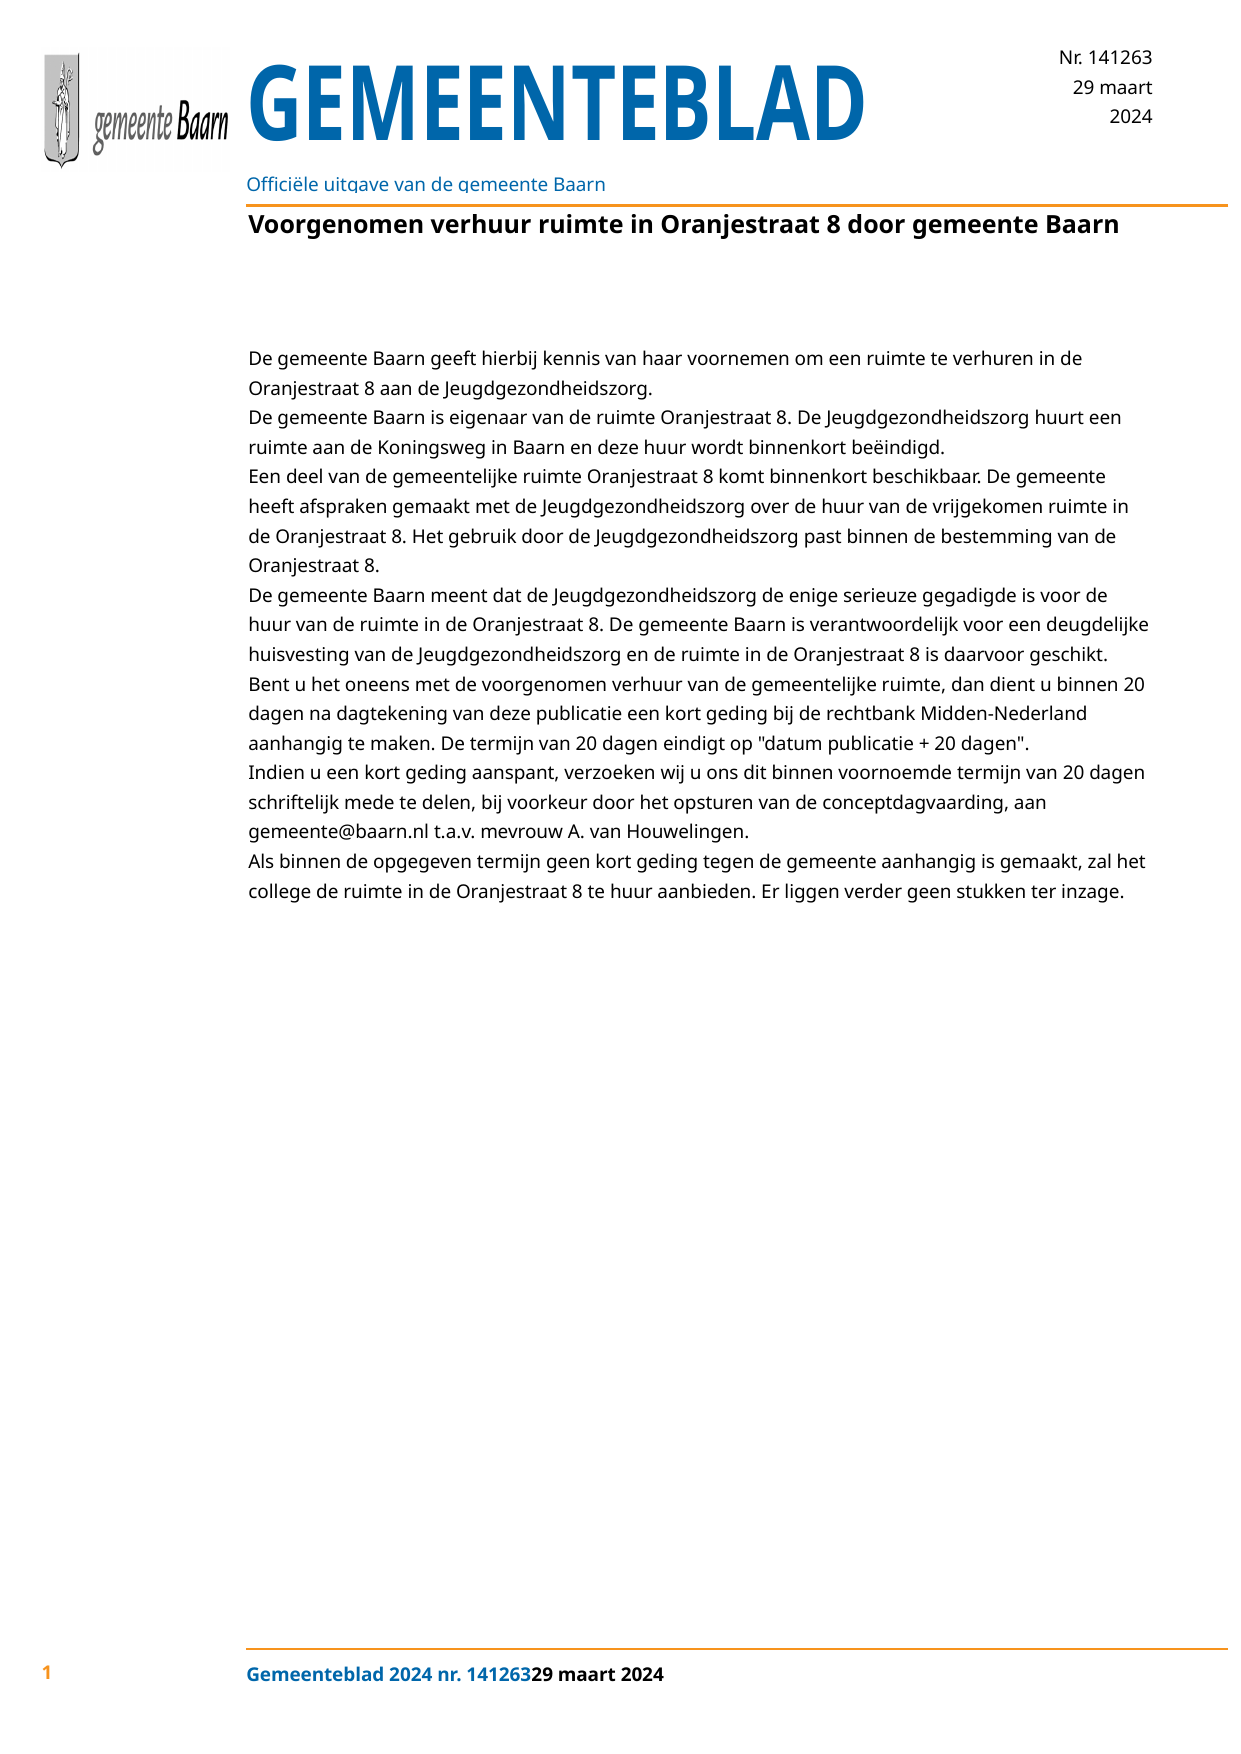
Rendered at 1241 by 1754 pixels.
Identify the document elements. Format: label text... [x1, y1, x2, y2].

text De gemeente Baarn geeft hierbij kennis van haar voornemen om een ruimte te verhuren in de Oranjestraat 8 aan de Jeugdgezondheidszorg. [248, 345, 1152, 401]
picture [41, 47, 231, 172]
text De gemeente Baarn is eigenaar van de ruimte Oranjestraat 8. De Jeugdgezondheidszorg huurt een ruimte aan de Koningsweg in Baarn en deze huur wordt binnenkort beëindigd. [248, 404, 1152, 460]
text De gemeente Baarn meent dat de Jeugdgezondheidszorg de enige serieuze gegadigde is voor de huur van de ruimte in de Oranjestraat 8. De gemeente Baarn is verantwoordelijk voor een deugdelijke huisvesting van de Jeugdgezondheidszorg en de ruimte in de Oranjestraat 8 is daarvoor geschikt. [248, 582, 1152, 667]
text Als binnen de opgegeven termijn geen kort geding tegen de gemeente aanhangig is gemaakt, zal het college de ruimte in de Oranjestraat 8 te huur aanbieden. Er liggen verder geen stukken ter inzage. [248, 848, 1152, 903]
text Een deel van de gemeentelijke ruimte Oranjestraat 8 komt binnenkort beschikbaar. De gemeente heeft afspraken gemaakt met de Jeugdgezondheidszorg over de huur van de vrijgekomen ruimte in de Oranjestraat 8. Het gebruik door de Jeugdgezondheidszorg past binnen de bestemming van de Oranjestraat 8. [248, 464, 1152, 578]
text Voorgenomen verhuur ruimte in Oranjestraat 8 door gemeente Baarn [248, 207, 1152, 241]
text Indien u een kort geding aanspant, verzoeken wij u ons dit binnen voornoemde termijn van 20 dagen schriftelijk mede te delen, bij voorkeur door het opsturen van de conceptdagvaarding, aan gemeente@baarn.nl t.a.v. mevrouw A. van Houwelingen. [248, 759, 1152, 844]
text Bent u het oneens met de voorgenomen verhuur van de gemeentelijke ruimte, dan dient u binnen 20 dagen na dagtekening van deze publicatie een kort geding bij de rechtbank Midden-Nederland aanhangig te maken. De termijn van 20 dagen eindigt op "datum publicatie + 20 dagen". [248, 671, 1152, 756]
